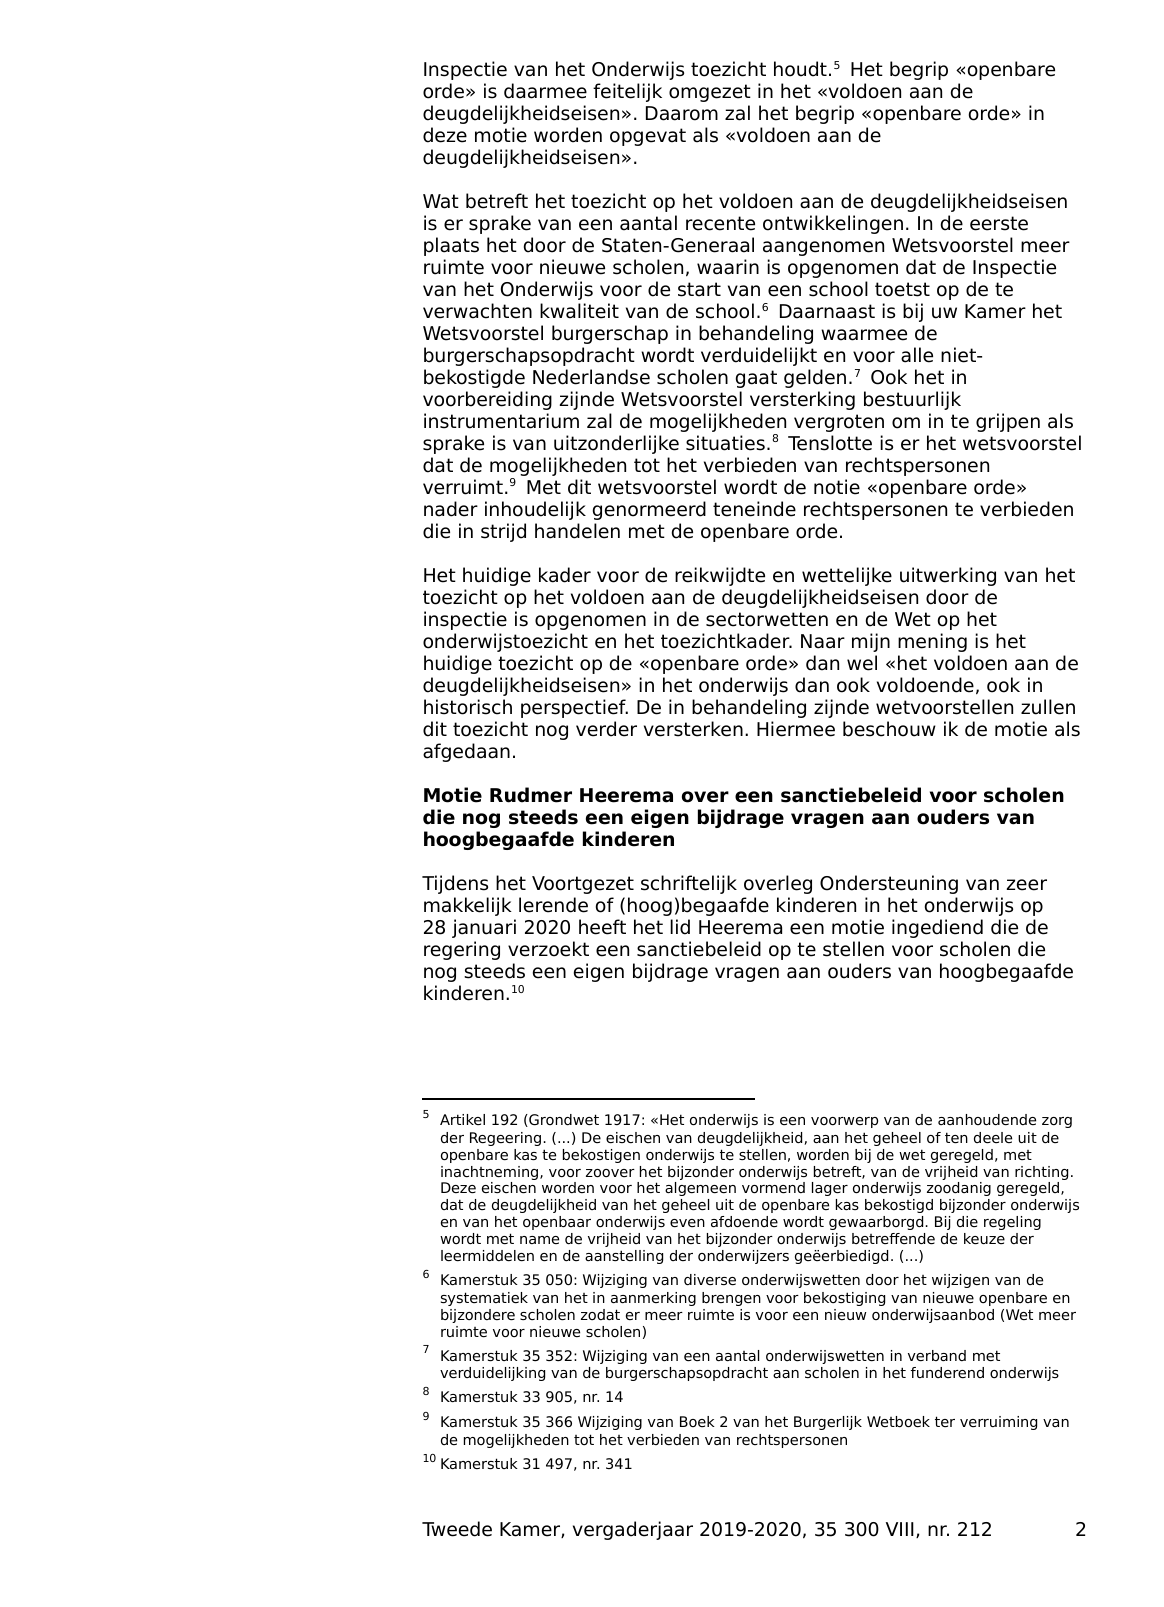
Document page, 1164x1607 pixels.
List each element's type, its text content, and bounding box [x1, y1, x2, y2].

text Kamerstuk 35 366 Wijziging van Boek 2 van het Burgerlijk Wetboek ter verruiming van de mogelijkheden tot het verbieden van rechtspersonen [422, 1410, 1087, 1449]
text Wat betreft het toezicht op het voldoen aan de deugdelijkheidseisen is er sprake van een aantal recente ontwikkelingen. In de eerste plaats het door de Staten-Generaal aangenomen Wetsvoorstel meer ruimte voor nieuwe scholen, waarin is opgenomen dat de Inspectie van het Onderwijs voor de start van een school toetst op de te verwachten kwaliteit van de school. Daarnaast is bij uw Kamer het Wetsvoorstel burgerschap in behandeling waarmee de burgerschapsopdracht wordt verduidelijkt en voor alle niet-bekostigde Nederlandse scholen gaat gelden. Ook het in voorbereiding zijnde Wetsvoorstel versterking bestuurlijk instrumentarium zal de mogelijkheden vergroten om in te grijpen als sprake is van uitzonderlijke situaties. Tenslotte is er het wetsvoorstel dat de mogelijkheden tot het verbieden van rechtspersonen verruimt. Met dit wetsvoorstel wordt de notie «openbare orde» nader inhoudelijk genormeerd teneinde rechtspersonen te verbieden die in strijd handelen met de openbare orde. [422, 191, 1087, 543]
subtitle Motie Rudmer Heerema over een sanctiebeleid voor scholen die nog steeds een eigen bijdrage vragen aan ouders van hoogbegaafde kinderen [422, 785, 1087, 851]
text Kamerstuk 33 905, nr. 14 [422, 1385, 1087, 1407]
text Tijdens het Voortgezet schriftelijk overleg Ondersteuning van zeer makkelijk lerende of (hoog)begaafde kinderen in het onderwijs op 28 januari 2020 heeft het lid Heerema een motie ingediend die de regering verzoekt een sanctiebeleid op te stellen voor scholen die nog steeds een eigen bijdrage vragen aan ouders van hoogbegaafde kinderen. [422, 873, 1087, 1005]
text Artikel 192 (Grondwet 1917: «Het onderwijs is een voorwerp van de aanhoudende zorg der Regeering. (...) De eischen van deugdelijkheid, aan het geheel of ten deele uit de openbare kas te bekostigen onderwijs te stellen, worden bij de wet geregeld, met inachtneming, voor zoover het bijzonder onderwijs betreft, van de vrijheid van richting. Deze eischen worden voor het algemeen vormend lager onderwijs zoodanig geregeld, dat de deugdelijkheid van het geheel uit de openbare kas bekostigd bijzonder onderwijs en van het openbaar onderwijs even afdoende wordt gewaarborgd. Bij die regeling wordt met name de vrijheid van het bijzonder onderwijs betreffende de keuze der leermiddelen en de aanstelling der onderwijzers geëerbiedigd. (...) [422, 1108, 1087, 1265]
text Inspectie van het Onderwijs toezicht houdt. Het begrip «openbare orde» is daarmee feitelijk omgezet in het «voldoen aan de deugdelijkheidseisen». Daarom zal het begrip «openbare orde» in deze motie worden opgevat als «voldoen aan de deugdelijkheidseisen». [422, 59, 1087, 169]
text Het huidige kader voor de reikwijdte en wettelijke uitwerking van het toezicht op het voldoen aan de deugdelijkheidseisen door de inspectie is opgenomen in de sectorwetten en de Wet op het onderwijstoezicht en het toezichtkader. Naar mijn mening is het huidige toezicht op de «openbare orde» dan wel «het voldoen aan de deugdelijkheidseisen» in het onderwijs dan ook voldoende, ook in historisch perspectief. De in behandeling zijnde wetvoorstellen zullen dit toezicht nog verder versterken. Hiermee beschouw ik de motie als afgedaan. [422, 565, 1087, 763]
text Kamerstuk 31 497, nr. 341 [422, 1452, 1087, 1474]
text Kamerstuk 35 050: Wijziging van diverse onderwijswetten door het wijzigen van de systematiek van het in aanmerking brengen voor bekostiging van nieuwe openbare en bijzondere scholen zodat er meer ruimte is voor een nieuw onderwijsaanbod (Wet meer ruimte voor nieuwe scholen) [422, 1268, 1087, 1341]
text Kamerstuk 35 352: Wijziging van een aantal onderwijswetten in verband met verduidelijking van de burgerschapsopdracht aan scholen in het funderend onderwijs [422, 1343, 1087, 1382]
